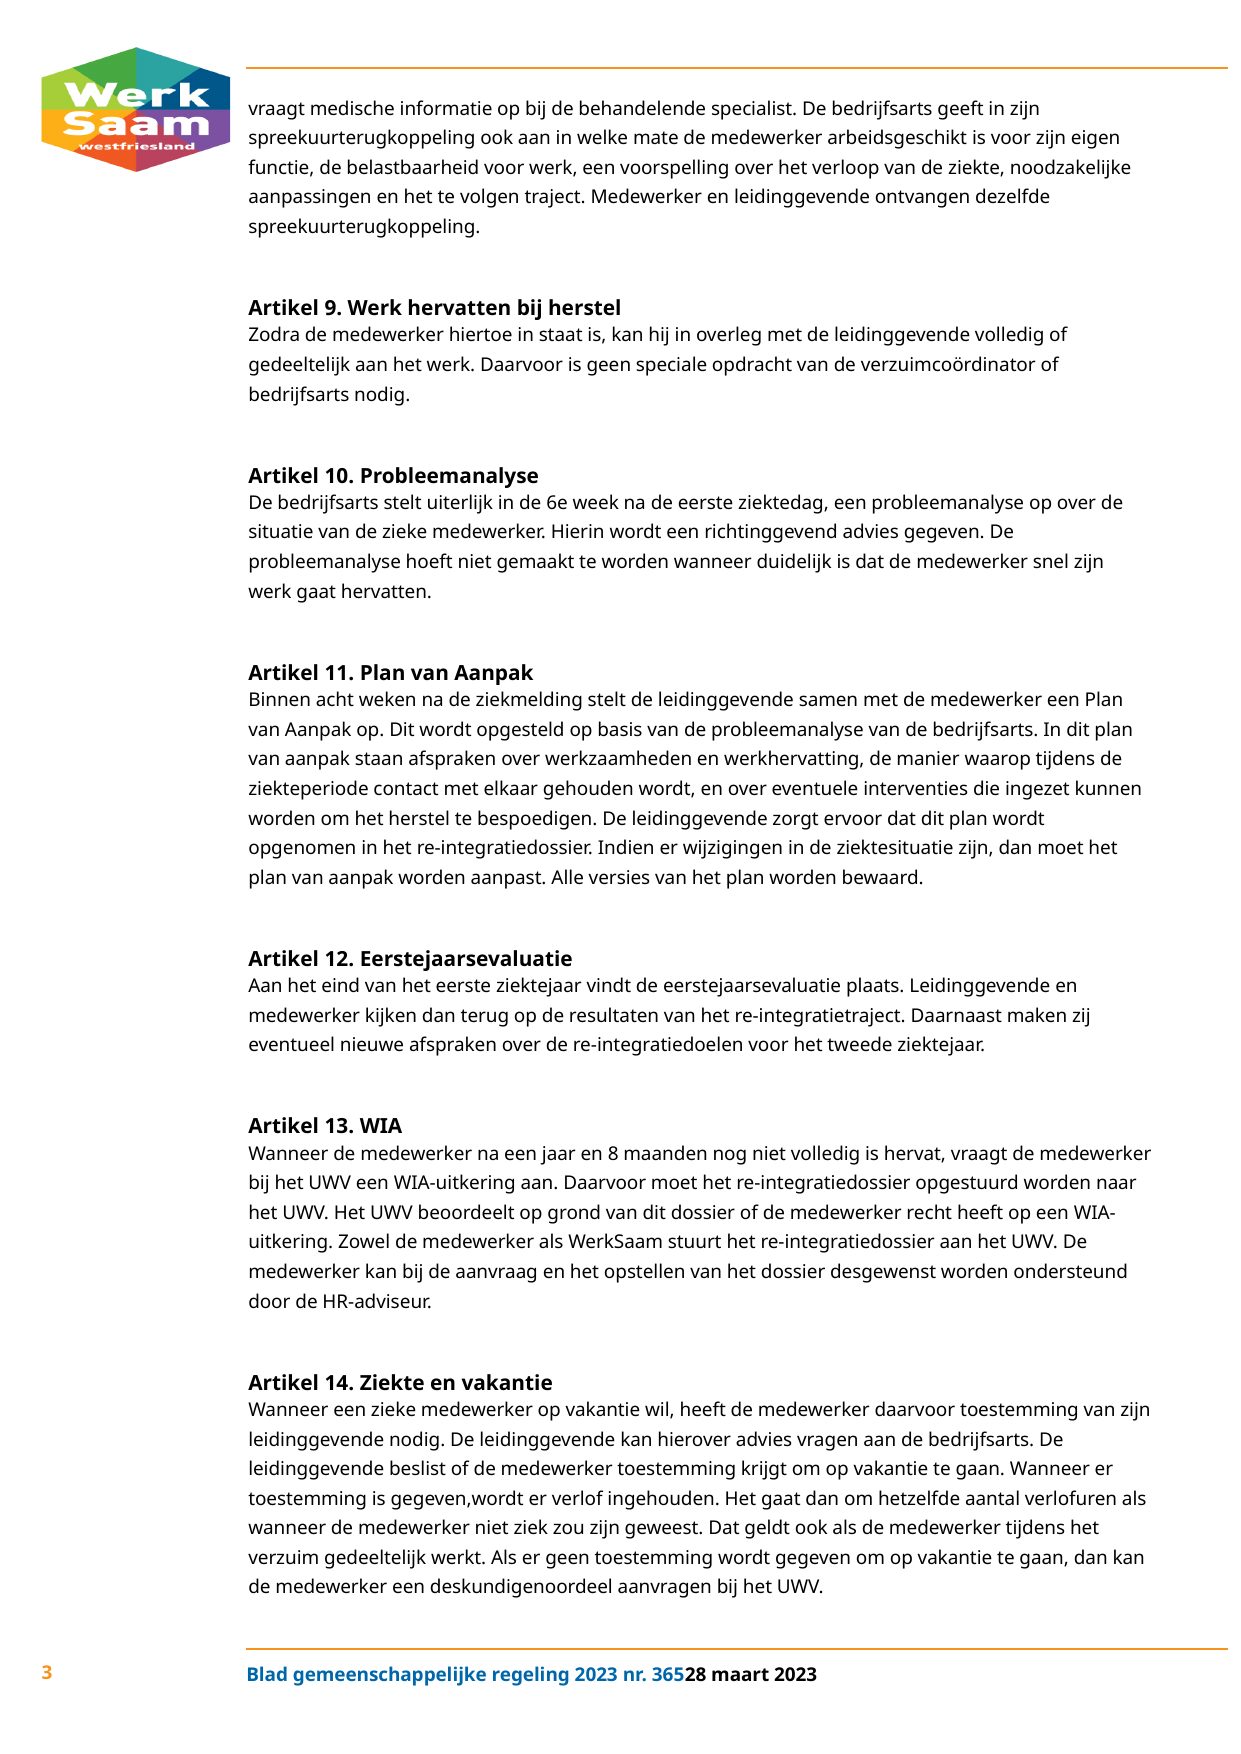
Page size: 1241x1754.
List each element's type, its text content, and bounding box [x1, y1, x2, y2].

text Artikel 12. Eerstejaarsevaluatie [248, 944, 1152, 972]
text Zodra de medewerker hiertoe in staat is, kan hij in overleg met de leidinggevende volledig of gedeeltelijk aan het werk. Daarvoor is geen speciale opdracht van de verzuimcoördinator of bedrijfsarts nodig. [248, 322, 1152, 406]
text vraagt medische informatie op bij de behandelende specialist. De bedrijfsarts geeft in zijn spreekuurterugkoppeling ook aan in welke mate de medewerker arbeidsgeschikt is voor zijn eigen functie, de belastbaarheid voor werk, een voorspelling over het verloop van de ziekte, noodzakelijke aanpassingen en het te volgen traject. Medewerker en leidinggevende ontvangen dezelfde spreekuurterugkoppeling. [248, 95, 1152, 239]
text Binnen acht weken na de ziekmelding stelt de leidinggevende samen met de medewerker een Plan van Aanpak op. Dit wordt opgesteld op basis van de probleemanalyse van de bedrijfsarts. In dit plan van aanpak staan afspraken over werkzaamheden en werkhervatting, de manier waarop tijdens de ziekteperiode contact met elkaar gehouden wordt, en over eventuele interventies die ingezet kunnen worden om het herstel te bespoedigen. De leidinggevende zorgt ervoor dat dit plan wordt opgenomen in het re-integratiedossier. Indien er wijzigingen in de ziektesituatie zijn, dan moet het plan van aanpak worden aanpast. Alle versies van het plan worden bewaard. [248, 686, 1152, 889]
text Wanneer een zieke medewerker op vakantie wil, heeft de medewerker daarvoor toestemming van zijn leidinggevende nodig. De leidinggevende kan hierover advies vragen aan de bedrijfsarts. De leidinggevende beslist of de medewerker toestemming krijgt om op vakantie te gaan. Wanneer er toestemming is gegeven,wordt er verlof ingehouden. Het gaat dan om hetzelfde aantal verlofuren als wanneer de medewerker niet ziek zou zijn geweest. Dat geldt ook als de medewerker tijdens het verzuim gedeeltelijk werkt. Als er geen toestemming wordt gegeven om op vakantie te gaan, dan kan de medewerker een deskundigenoordeel aanvragen bij het UWV. [248, 1396, 1152, 1599]
text De bedrijfsarts stelt uiterlijk in de 6e week na de eerste ziektedag, een probleemanalyse op over de situatie van de zieke medewerker. Hierin wordt een richtinggevend advies gegeven. De probleemanalyse hoeft niet gemaakt te worden wanneer duidelijk is dat de medewerker snel zijn werk gaat hervatten. [248, 489, 1152, 604]
text Artikel 14. Ziekte en vakantie [248, 1368, 1152, 1396]
text Wanneer de medewerker na een jaar en 8 maanden nog niet volledig is hervat, vraagt de medewerker bij het UWV een WIA-uitkering aan. Daarvoor moet het re-integratiedossier opgestuurd worden naar het UWV. Het UWV beoordeelt op grond van dit dossier of de medewerker recht heeft op een WIA-uitkering. Zowel de medewerker als WerkSaam stuurt het re-integratiedossier aan het UWV. De medewerker kan bij de aanvraag en het opstellen van het dossier desgewenst worden ondersteund door de HR-adviseur. [248, 1140, 1152, 1313]
text Artikel 13. WIA [248, 1111, 1152, 1140]
picture [41, 47, 231, 172]
text Artikel 9. Werk hervatten bij herstel [248, 293, 1152, 322]
text Aan het eind van het eerste ziektejaar vindt de eerstejaarsevaluatie plaats. Leidinggevende en medewerker kijken dan terug op de resultaten van het re-integratietraject. Daarnaast maken zij eventueel nieuwe afspraken over de re-integratiedoelen voor het tweede ziektejaar. [248, 972, 1152, 1057]
text Artikel 10. Probleemanalyse [248, 461, 1152, 489]
text Artikel 11. Plan van Aanpak [248, 658, 1152, 686]
